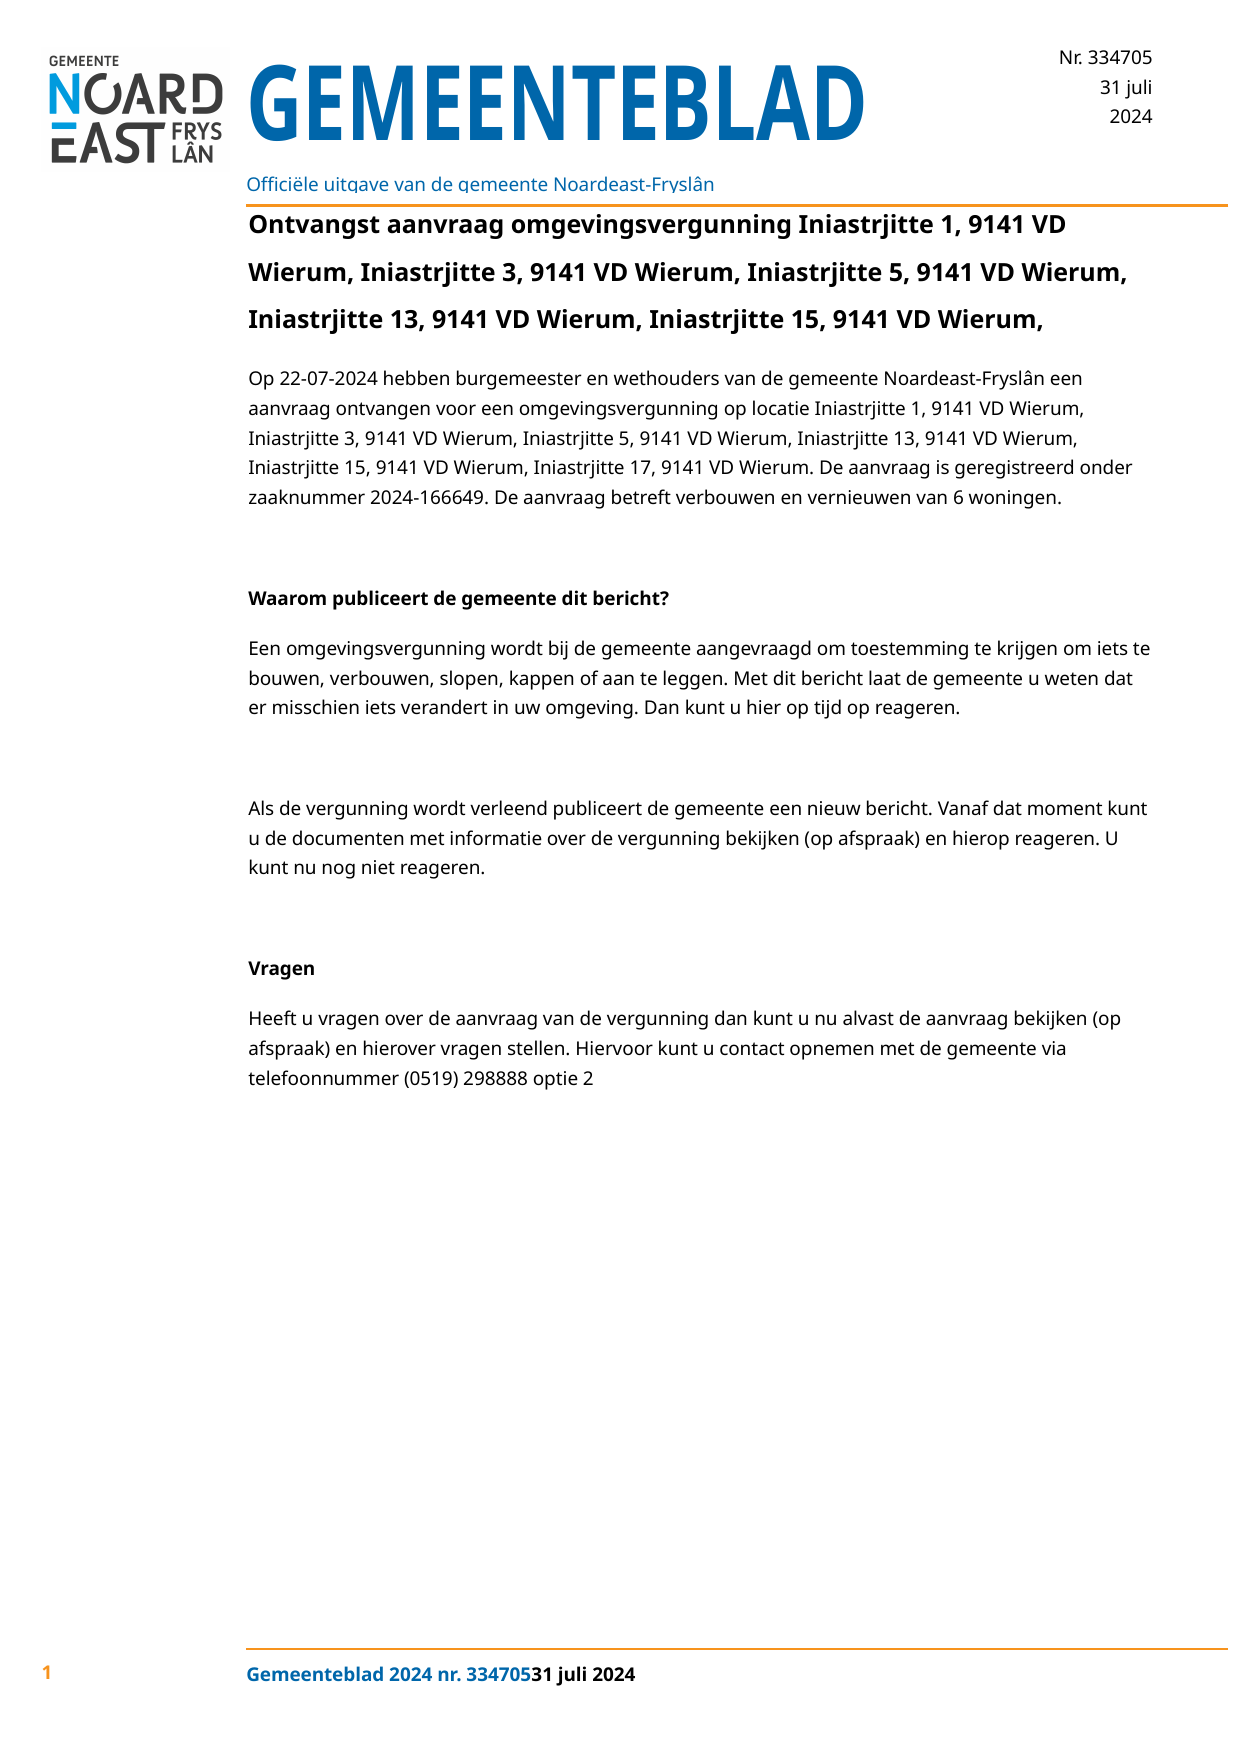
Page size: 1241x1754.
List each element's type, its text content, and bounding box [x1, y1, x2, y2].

text Als de vergunning wordt verleend publiceert de gemeente een nieuw bericht. Vanaf dat moment kunt u de documenten met informatie over de vergunning bekijken (op afspraak) en hierop reageren. U kunt nu nog niet reageren. [248, 795, 1152, 880]
picture [41, 47, 231, 172]
text Op 22-07-2024 hebben burgemeester en wethouders van de gemeente Noardeast-Fryslân een aanvraag ontvangen voor een omgevingsvergunning op locatie Iniastrjitte 1, 9141 VD Wierum, Iniastrjitte 3, 9141 VD Wierum, Iniastrjitte 5, 9141 VD Wierum, Iniastrjitte 13, 9141 VD Wierum, Iniastrjitte 15, 9141 VD Wierum, Iniastrjitte 17, 9141 VD Wierum. De aanvraag is geregistreerd onder zaaknummer 2024-166649. De aanvraag betreft verbouwen en vernieuwen van 6 woningen. [248, 366, 1152, 509]
text Waarom publiceert de gemeente dit bericht? [248, 585, 1152, 610]
text Ontvangst aanvraag omgevingsvergunning Iniastrjitte 1, 9141 VD Wierum, Iniastrjitte 3, 9141 VD Wierum, Iniastrjitte 5, 9141 VD Wierum, Iniastrjitte 13, 9141 VD Wierum, Iniastrjitte 15, 9141 VD Wierum, [248, 207, 1152, 336]
text Een omgevingsvergunning wordt bij de gemeente aangevraagd om toestemming te krijgen om iets te bouwen, verbouwen, slopen, kappen of aan te leggen. Met dit bericht laat de gemeente u weten dat er misschien iets verandert in uw omgeving. Dan kunt u hier op tijd op reageren. [248, 635, 1152, 720]
text Heeft u vragen over de aanvraag van de vergunning dan kunt u nu alvast de aanvraag bekijken (op afspraak) en hierover vragen stellen. Hiervoor kunt u contact opnemen met de gemeente via telefoonnummer (0519) 298888 optie 2 [248, 1006, 1152, 1090]
text Vragen [248, 955, 1152, 981]
